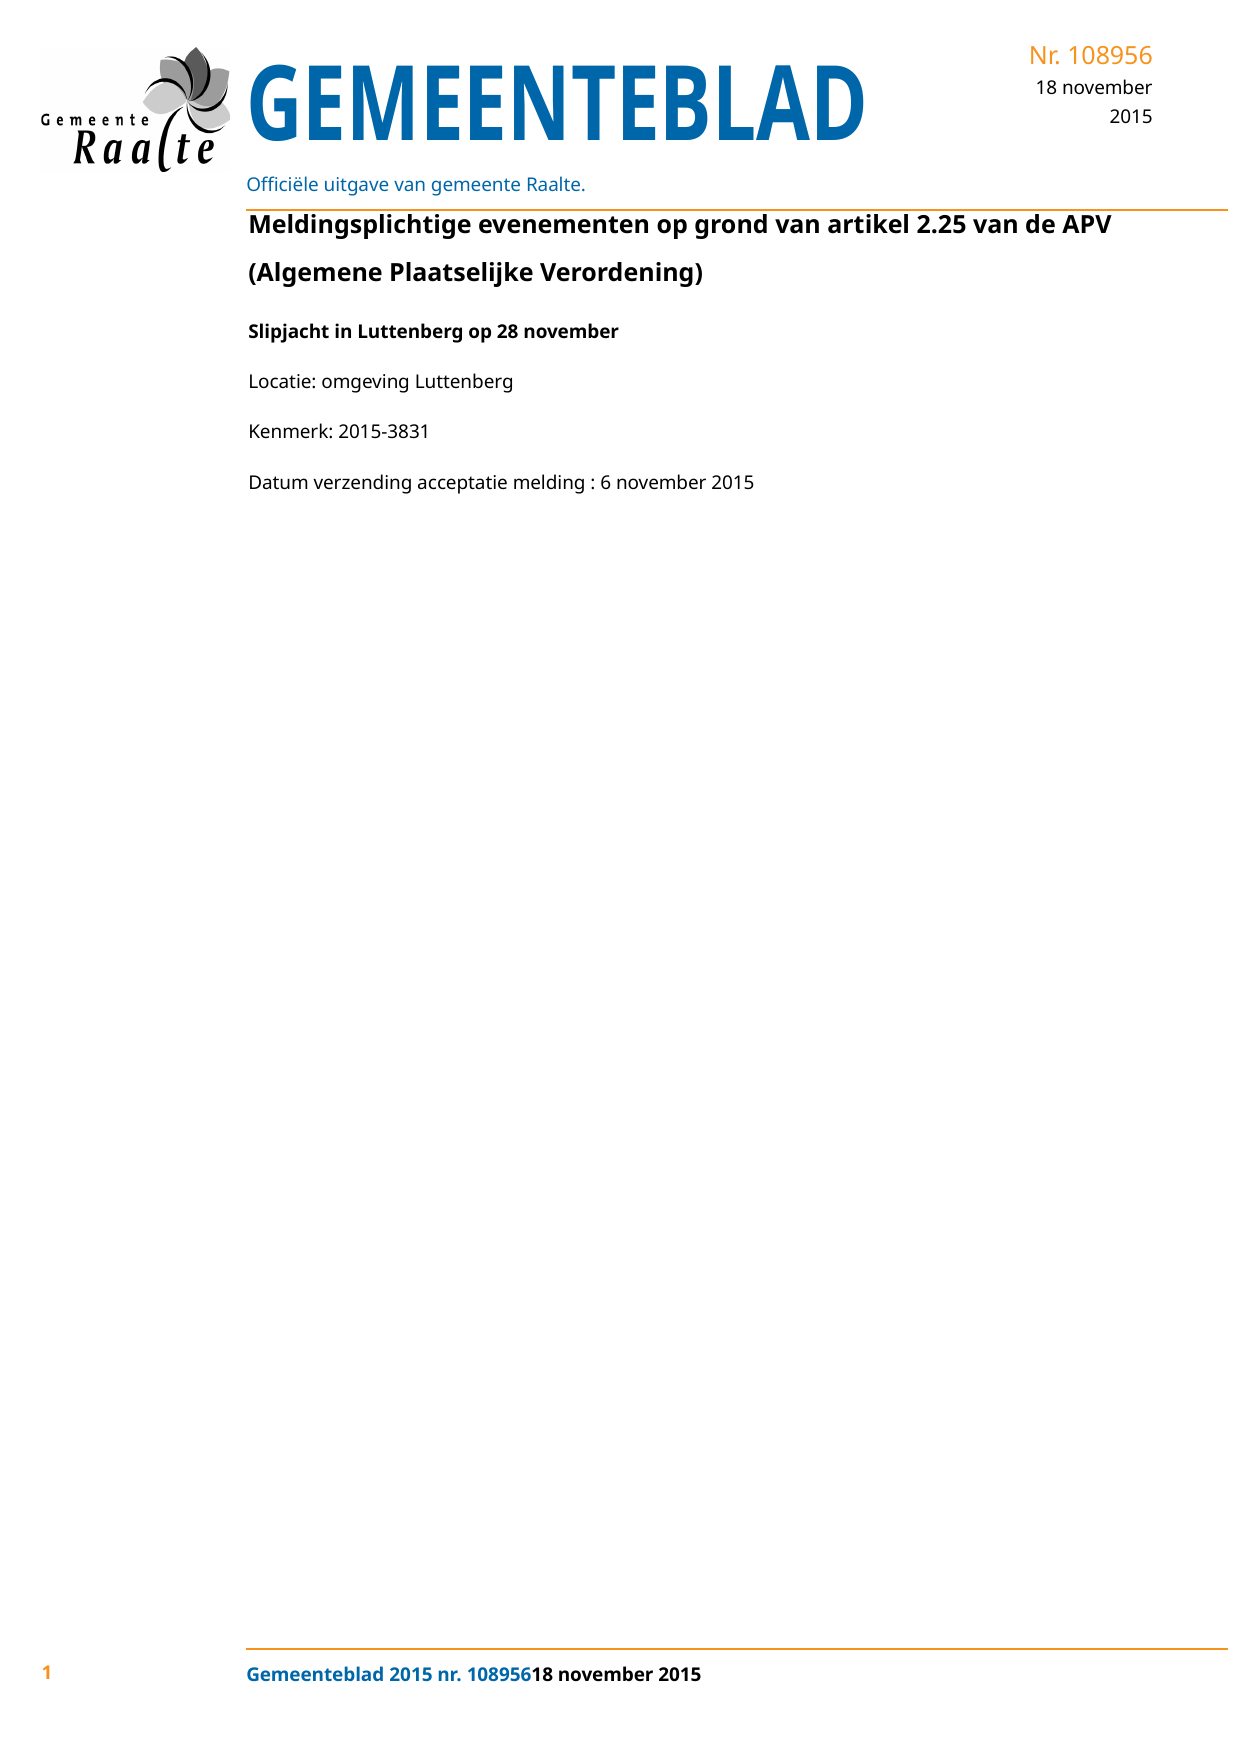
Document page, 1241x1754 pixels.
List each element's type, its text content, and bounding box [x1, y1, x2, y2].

text Datum verzending acceptatie melding : 6 november 2015 [248, 469, 1152, 495]
text Slipjacht in Luttenberg op 28 november [248, 318, 1152, 344]
picture [41, 47, 231, 172]
text Meldingsplichtige evenementen op grond van artikel 2.25 van de APV (Algemene Plaatselijke Verordening) [248, 211, 1152, 288]
text Kenmerk: 2015-3831 [248, 419, 1152, 444]
text Locatie: omgeving Luttenberg [248, 368, 1152, 394]
